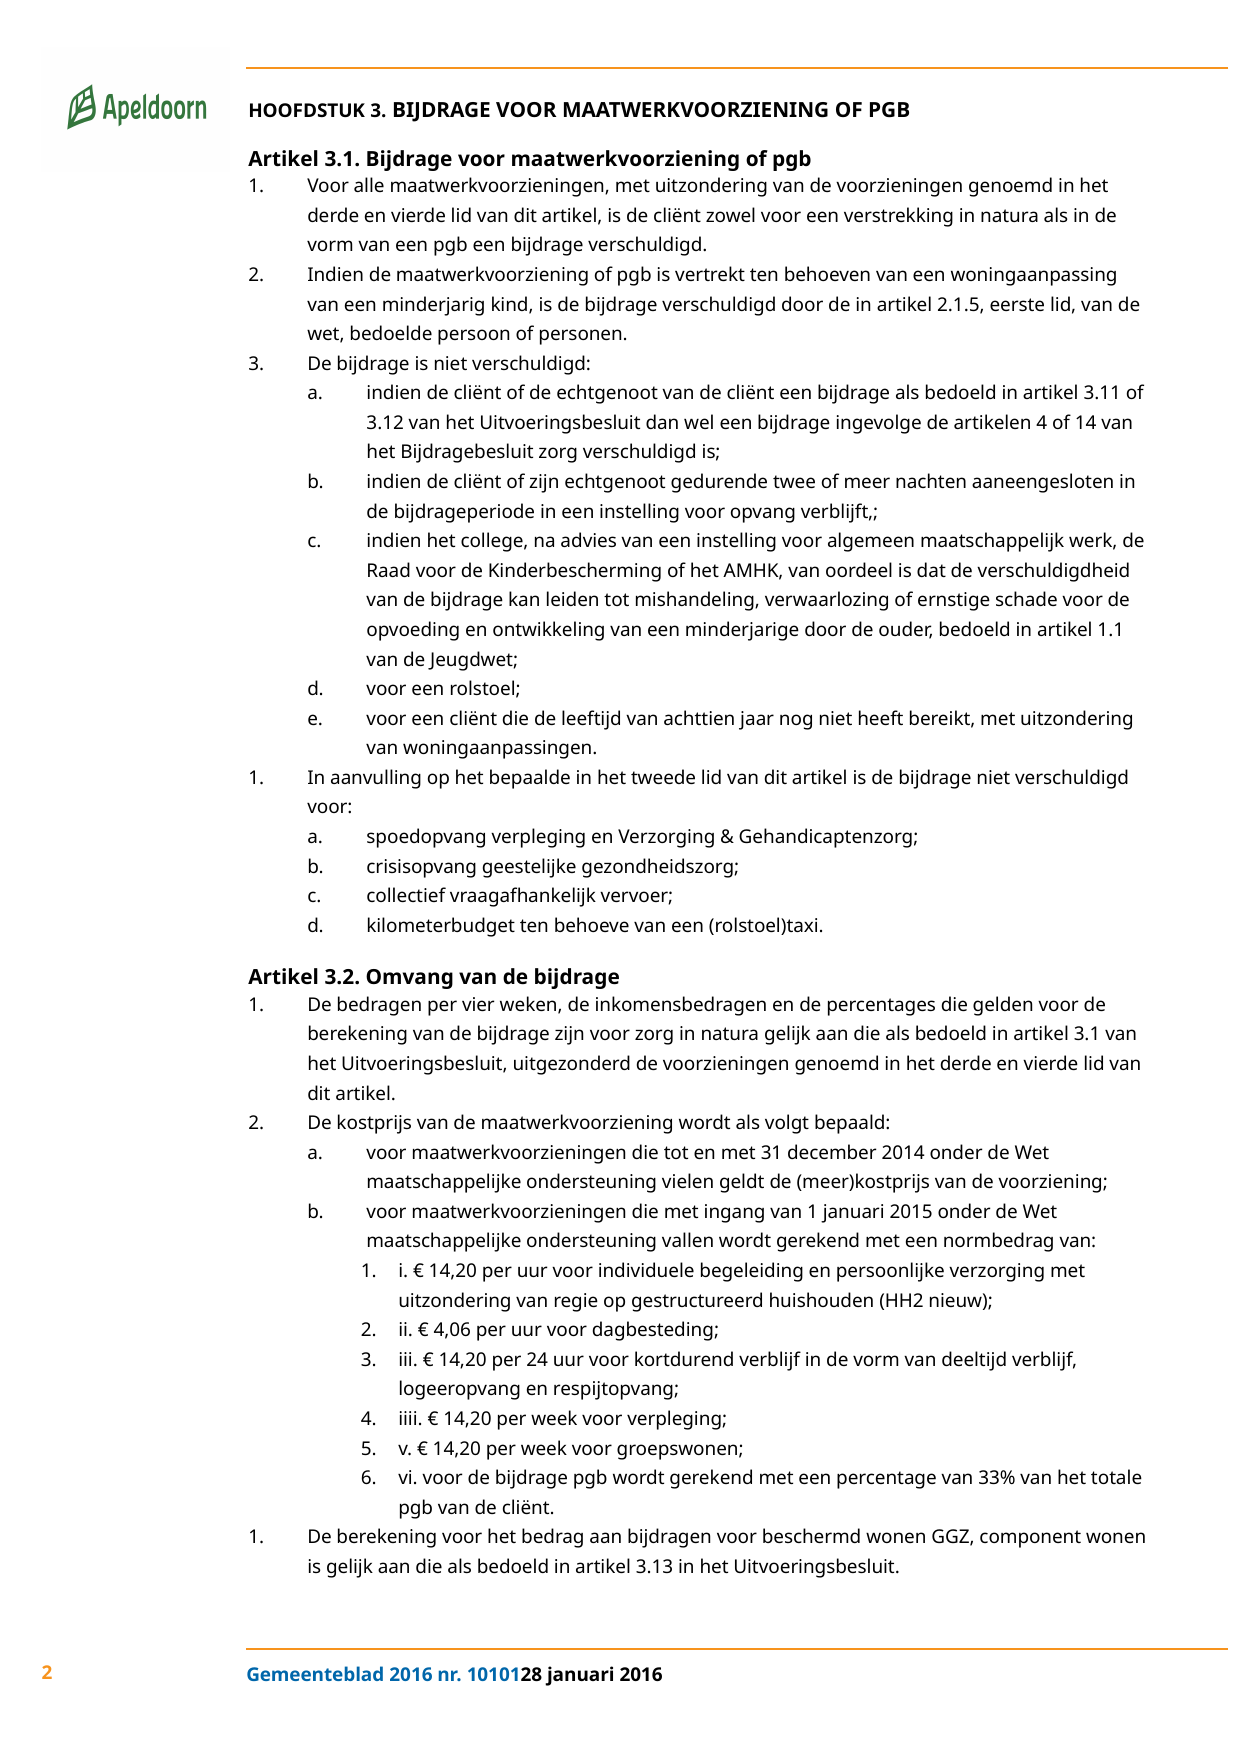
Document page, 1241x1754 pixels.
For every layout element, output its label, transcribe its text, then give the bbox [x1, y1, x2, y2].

list De berekening voor het bedrag aan bijdragen voor beschermd wonen GGZ, component wonen is gelijk aan die als bedoeld in artikel 3.13 in het Uitvoeringsbesluit. [248, 1523, 1152, 1579]
picture [41, 47, 231, 172]
text Artikel 3.2. Omvang van de bijdrage [248, 962, 1152, 991]
list De bedragen per vier weken, de inkomensbedragen en de percentages die gelden voor de berekening van de bijdrage zijn voor zorg in natura gelijk aan die als bedoeld in artikel 3.1 van het Uitvoeringsbesluit, uitgezonderd de voorzieningen genoemd in het derde en vierde lid van dit artikel. [248, 991, 1152, 1105]
list Voor alle maatwerkvoorzieningen, met uitzondering van de voorzieningen genoemd in het derde en vierde lid van dit artikel, is de cliënt zowel voor een verstrekking in natura als in de vorm van een pgb een bijdrage verschuldigd. [248, 172, 1152, 257]
list v. € 14,20 per week voor groepswonen; [361, 1435, 1152, 1460]
list collectief vraagafhankelijk vervoer; [307, 882, 1152, 908]
list voor maatwerkvoorzieningen die met ingang van 1 januari 2015 onder de Wet maatschappelijke ondersteuning vallen wordt gerekend met een normbedrag van: [307, 1198, 1152, 1253]
list indien de cliënt of de echtgenoot van de cliënt een bijdrage als bedoeld in artikel 3.11 of 3.12 van het Uitvoeringsbesluit dan wel een bijdrage ingevolge de artikelen 4 of 14 van het Bijdragebesluit zorg verschuldigd is; [307, 379, 1152, 464]
list i. € 14,20 per uur voor individuele begeleiding en persoonlijke verzorging met uitzondering van regie op gestructureerd huishouden (HH2 nieuw); [361, 1257, 1152, 1312]
list crisisopvang geestelijke gezondheidszorg; [307, 853, 1152, 879]
list voor maatwerkvoorzieningen die tot en met 31 december 2014 onder de Wet maatschappelijke ondersteuning vielen geldt de (meer)kostprijs van de voorziening; [307, 1139, 1152, 1194]
list indien het college, na advies van een instelling voor algemeen maatschappelijk werk, de Raad voor de Kinderbescherming of het AMHK, van oordeel is dat de verschuldigdheid van de bijdrage kan leiden tot mishandeling, verwaarlozing of ernstige schade voor de opvoeding en ontwikkeling van een minderjarige door de ouder, bedoeld in artikel 1.1 van de Jeugdwet; [307, 527, 1152, 672]
list kilometerbudget ten behoeve van een (rolstoel)taxi. [307, 912, 1152, 938]
list In aanvulling op het bepaalde in het tweede lid van dit artikel is de bijdrage niet verschuldigd voor: [248, 764, 1152, 819]
list iii. € 14,20 per 24 uur voor kortdurend verblijf in de vorm van deeltijd verblijf, logeeropvang en respijtopvang; [361, 1346, 1152, 1401]
list vi. voor de bijdrage pgb wordt gerekend met een percentage van 33% van het totale pgb van de cliënt. [361, 1464, 1152, 1519]
text Artikel 3.1. Bijdrage voor maatwerkvoorziening of pgb [248, 144, 1152, 172]
list spoedopvang verpleging en Verzorging & Gehandicaptenzorg; [307, 823, 1152, 849]
text HOOFDSTUK 3. BIJDRAGE VOOR MAATWERKVOORZIENING OF PGB [248, 95, 1152, 123]
list voor een cliënt die de leeftijd van achttien jaar nog niet heeft bereikt, met uitzondering van woningaanpassingen. [307, 705, 1152, 760]
list Indien de maatwerkvoorziening of pgb is vertrekt ten behoeven van een woningaanpassing van een minderjarig kind, is de bijdrage verschuldigd door de in artikel 2.1.5, eerste lid, van de wet, bedoelde persoon of personen. [248, 261, 1152, 346]
list De kostprijs van de maatwerkvoorziening wordt als volgt bepaald: [248, 1109, 1152, 1135]
list voor een rolstoel; [307, 675, 1152, 701]
list iiii. € 14,20 per week voor verpleging; [361, 1405, 1152, 1431]
list indien de cliënt of zijn echtgenoot gedurende twee of meer nachten aaneengesloten in de bijdrageperiode in een instelling voor opvang verblijft,; [307, 468, 1152, 524]
list ii. € 4,06 per uur voor dagbesteding; [361, 1316, 1152, 1342]
list De bijdrage is niet verschuldigd: [248, 350, 1152, 376]
